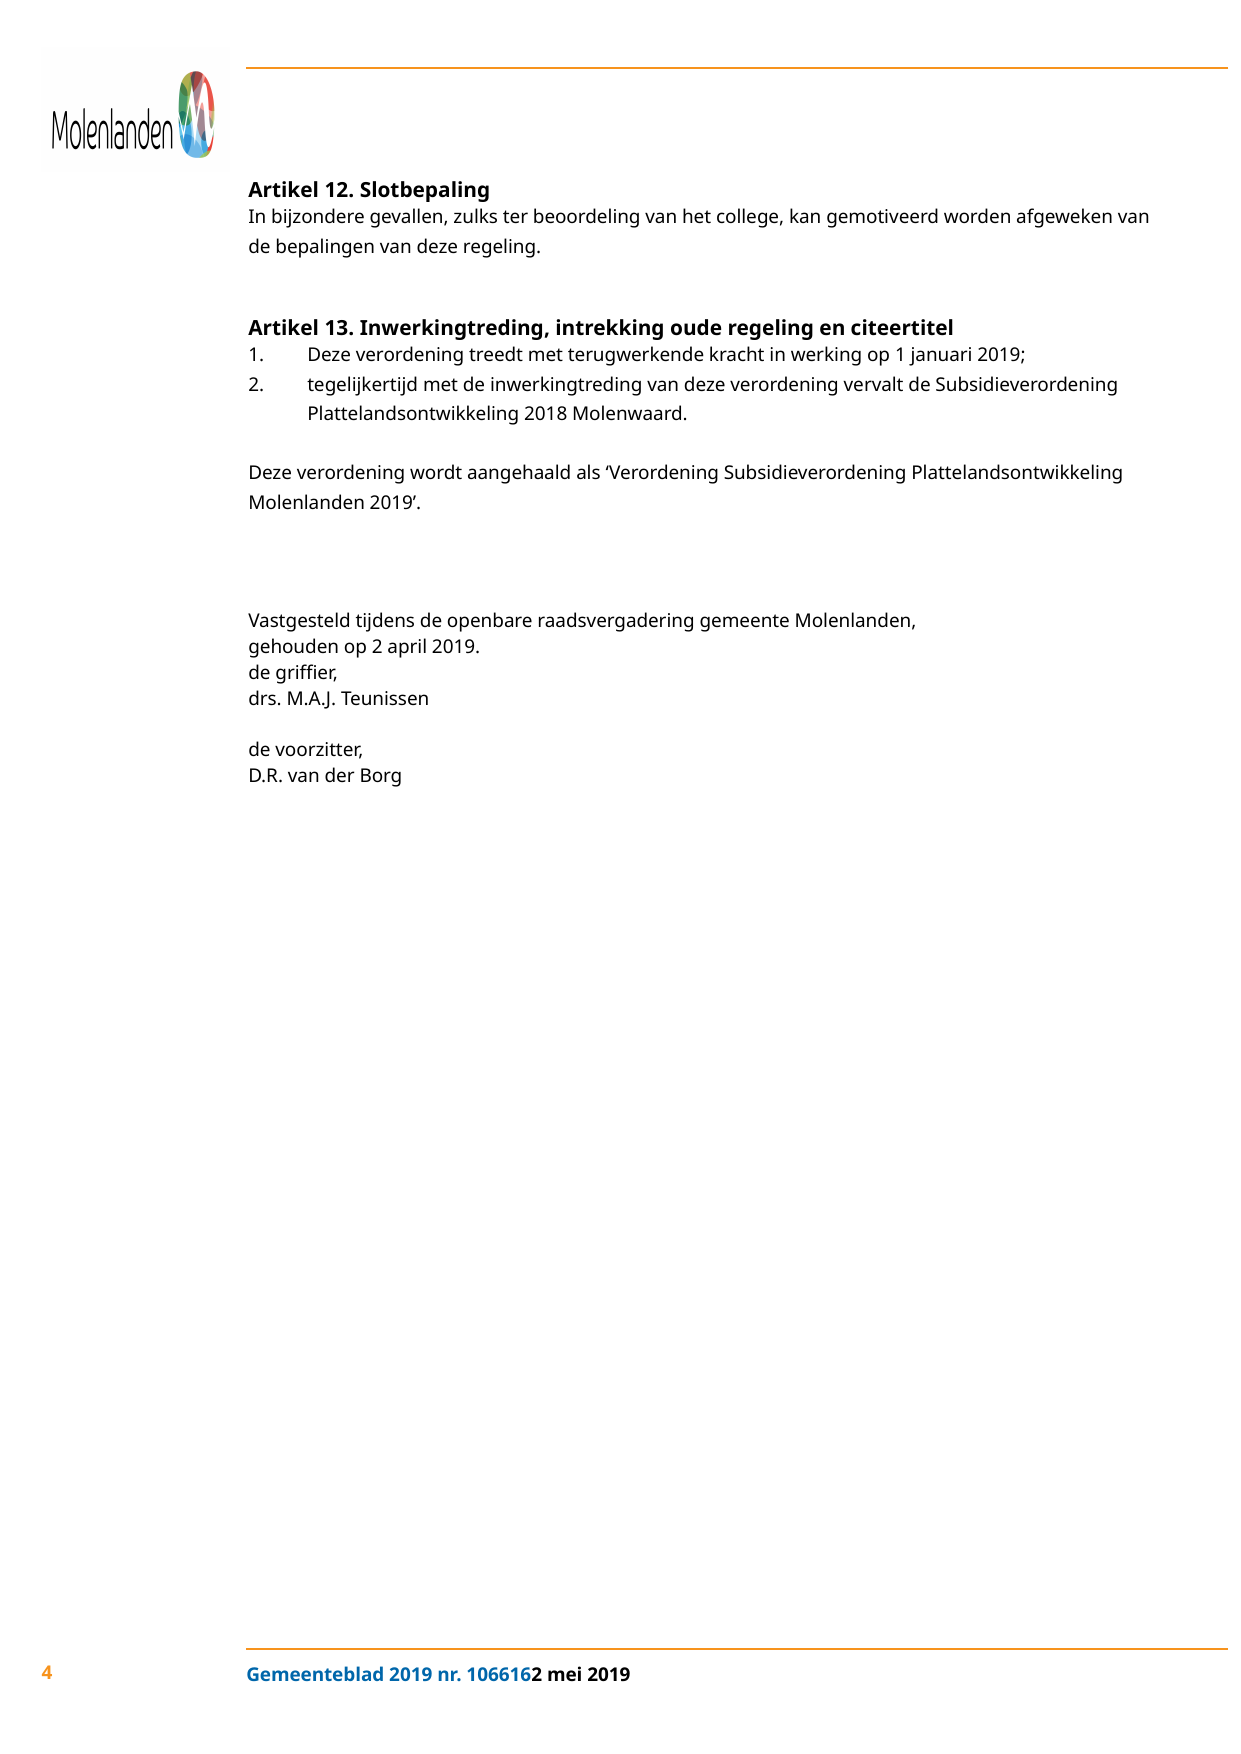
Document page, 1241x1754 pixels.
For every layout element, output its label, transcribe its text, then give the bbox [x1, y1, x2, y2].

text gehouden op 2 april 2019. [248, 633, 1152, 659]
list tegelijkertijd met de inwerkingtreding van deze verordening vervalt de Subsidieverordening Plattelandsontwikkeling 2018 Molenwaard. [248, 371, 1152, 426]
list Deze verordening treedt met terugwerkende kracht in werking op 1 januari 2019; [248, 341, 1152, 367]
text Artikel 12. Slotbepaling [248, 175, 1152, 203]
text de griffier, [248, 659, 1152, 685]
text drs. M.A.J. Teunissen [248, 685, 1152, 710]
text de voorzitter, [248, 736, 1152, 762]
text In bijzondere gevallen, zulks ter beoordeling van het college, kan gemotiveerd worden afgeweken van de bepalingen van deze regeling. [248, 203, 1152, 258]
text Vastgesteld tijdens de openbare raadsvergadering gemeente Molenlanden, [248, 607, 1152, 633]
text Deze verordening wordt aangehaald als ‘Verordening Subsidieverordening Plattelandsontwikkeling Molenlanden 2019’. [248, 459, 1152, 515]
picture [41, 47, 231, 172]
text D.R. van der Borg [248, 762, 1152, 788]
text Artikel 13. Inwerkingtreding, intrekking oude regeling en citeertitel [248, 313, 1152, 341]
